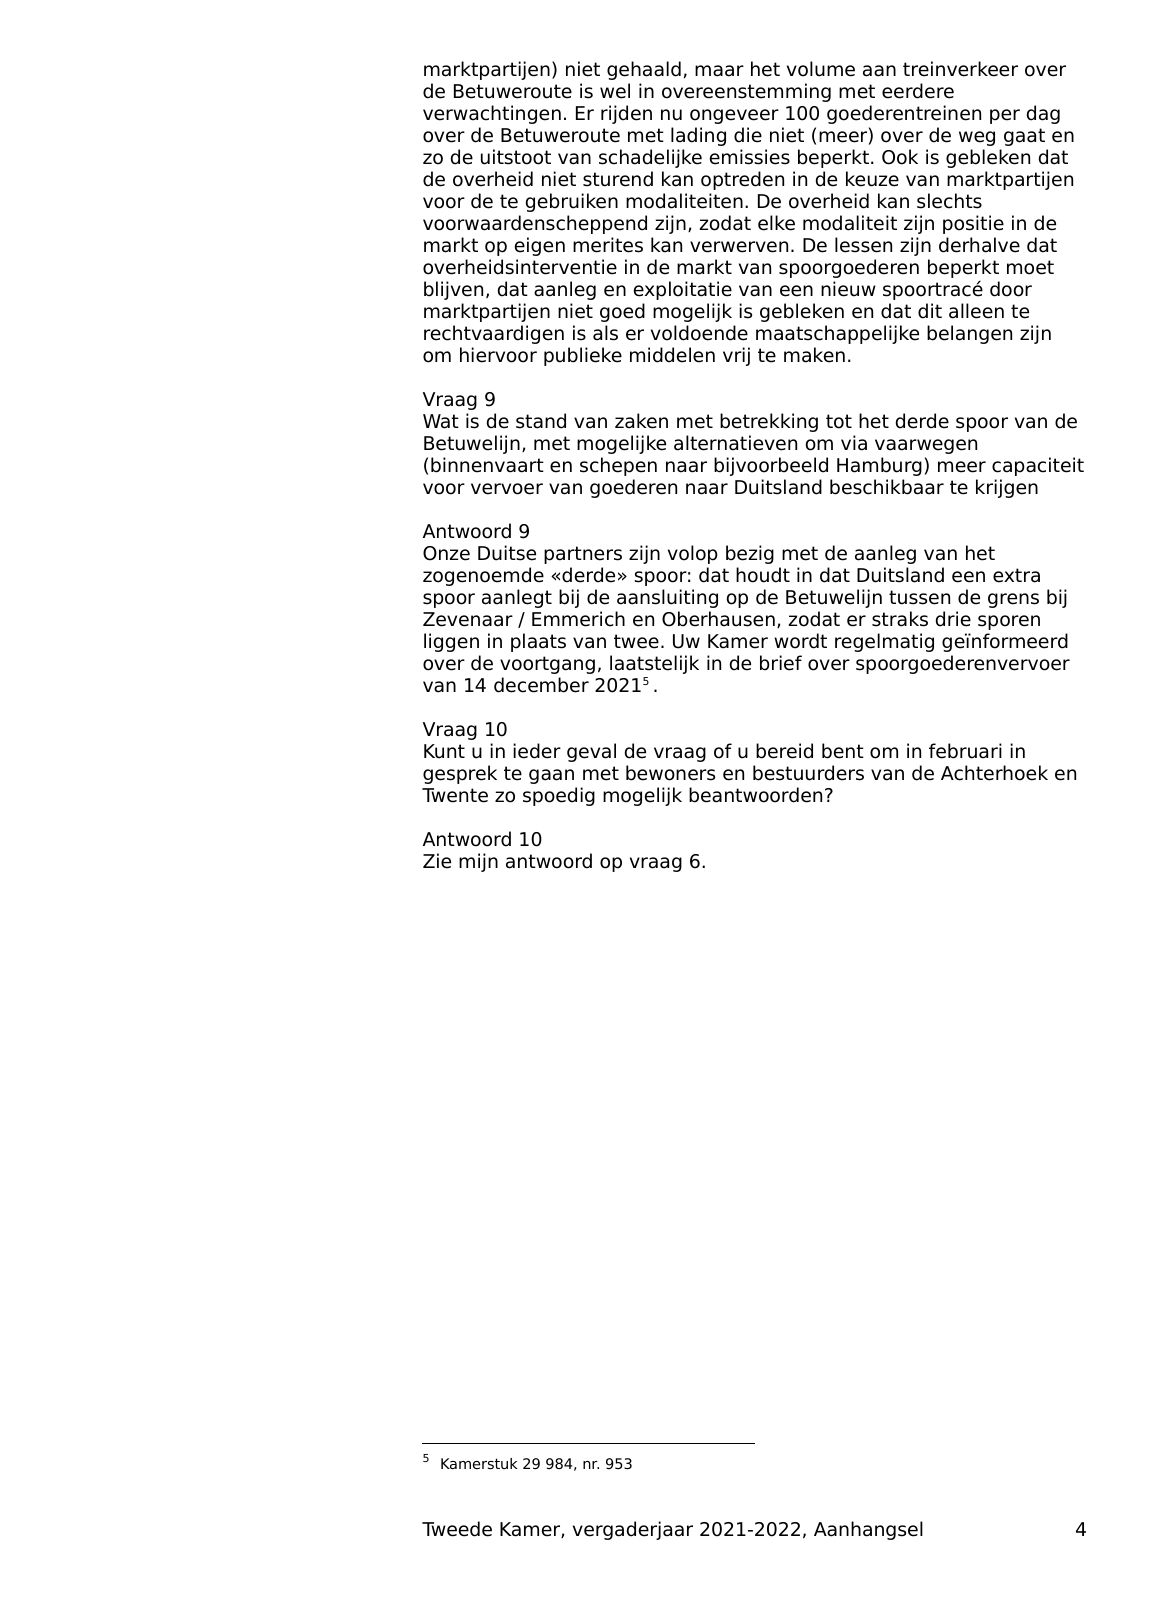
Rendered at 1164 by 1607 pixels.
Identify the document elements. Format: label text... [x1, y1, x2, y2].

text Antwoord 9 [422, 521, 1087, 543]
text Antwoord 10 [422, 829, 1087, 851]
text Kamerstuk 29 984, nr. 953 [422, 1452, 1087, 1474]
text Vraag 10 [422, 719, 1087, 741]
text Kunt u in ieder geval de vraag of u bereid bent om in februari in gesprek te gaan met bewoners en bestuurders van de Achterhoek en Twente zo spoedig mogelijk beantwoorden? [422, 741, 1087, 807]
text Wat is de stand van zaken met betrekking tot het derde spoor van de Betuwelijn, met mogelijke alternatieven om via vaarwegen (binnenvaart en schepen naar bijvoorbeeld Hamburg) meer capaciteit voor vervoer van goederen naar Duitsland beschikbaar te krijgen [422, 411, 1087, 499]
text marktpartijen) niet gehaald, maar het volume aan treinverkeer over de Betuweroute is wel in overeenstemming met eerdere verwachtingen. Er rijden nu ongeveer 100 goederentreinen per dag over de Betuweroute met lading die niet (meer) over de weg gaat en zo de uitstoot van schadelijke emissies beperkt. Ook is gebleken dat de overheid niet sturend kan optreden in de keuze van marktpartijen voor de te gebruiken modaliteiten. De overheid kan slechts voorwaardenscheppend zijn, zodat elke modaliteit zijn positie in de markt op eigen merites kan verwerven. De lessen zijn derhalve dat overheidsinterventie in de markt van spoorgoederen beperkt moet blijven, dat aanleg en exploitatie van een nieuw spoortracé door marktpartijen niet goed mogelijk is gebleken en dat dit alleen te rechtvaardigen is als er voldoende maatschappelijke belangen zijn om hiervoor publieke middelen vrij te maken. [422, 59, 1087, 367]
text Vraag 9 [422, 389, 1087, 411]
text Zie mijn antwoord op vraag 6. [422, 851, 1087, 873]
text Onze Duitse partners zijn volop bezig met de aanleg van het zogenoemde «derde» spoor: dat houdt in dat Duitsland een extra spoor aanlegt bij de aansluiting op de Betuwelijn tussen de grens bij Zevenaar / Emmerich en Oberhausen, zodat er straks drie sporen liggen in plaats van twee. Uw Kamer wordt regelmatig geïnformeerd over de voortgang, laatstelijk in de brief over spoorgoederenvervoer van 14 december 2021. [422, 543, 1087, 697]
